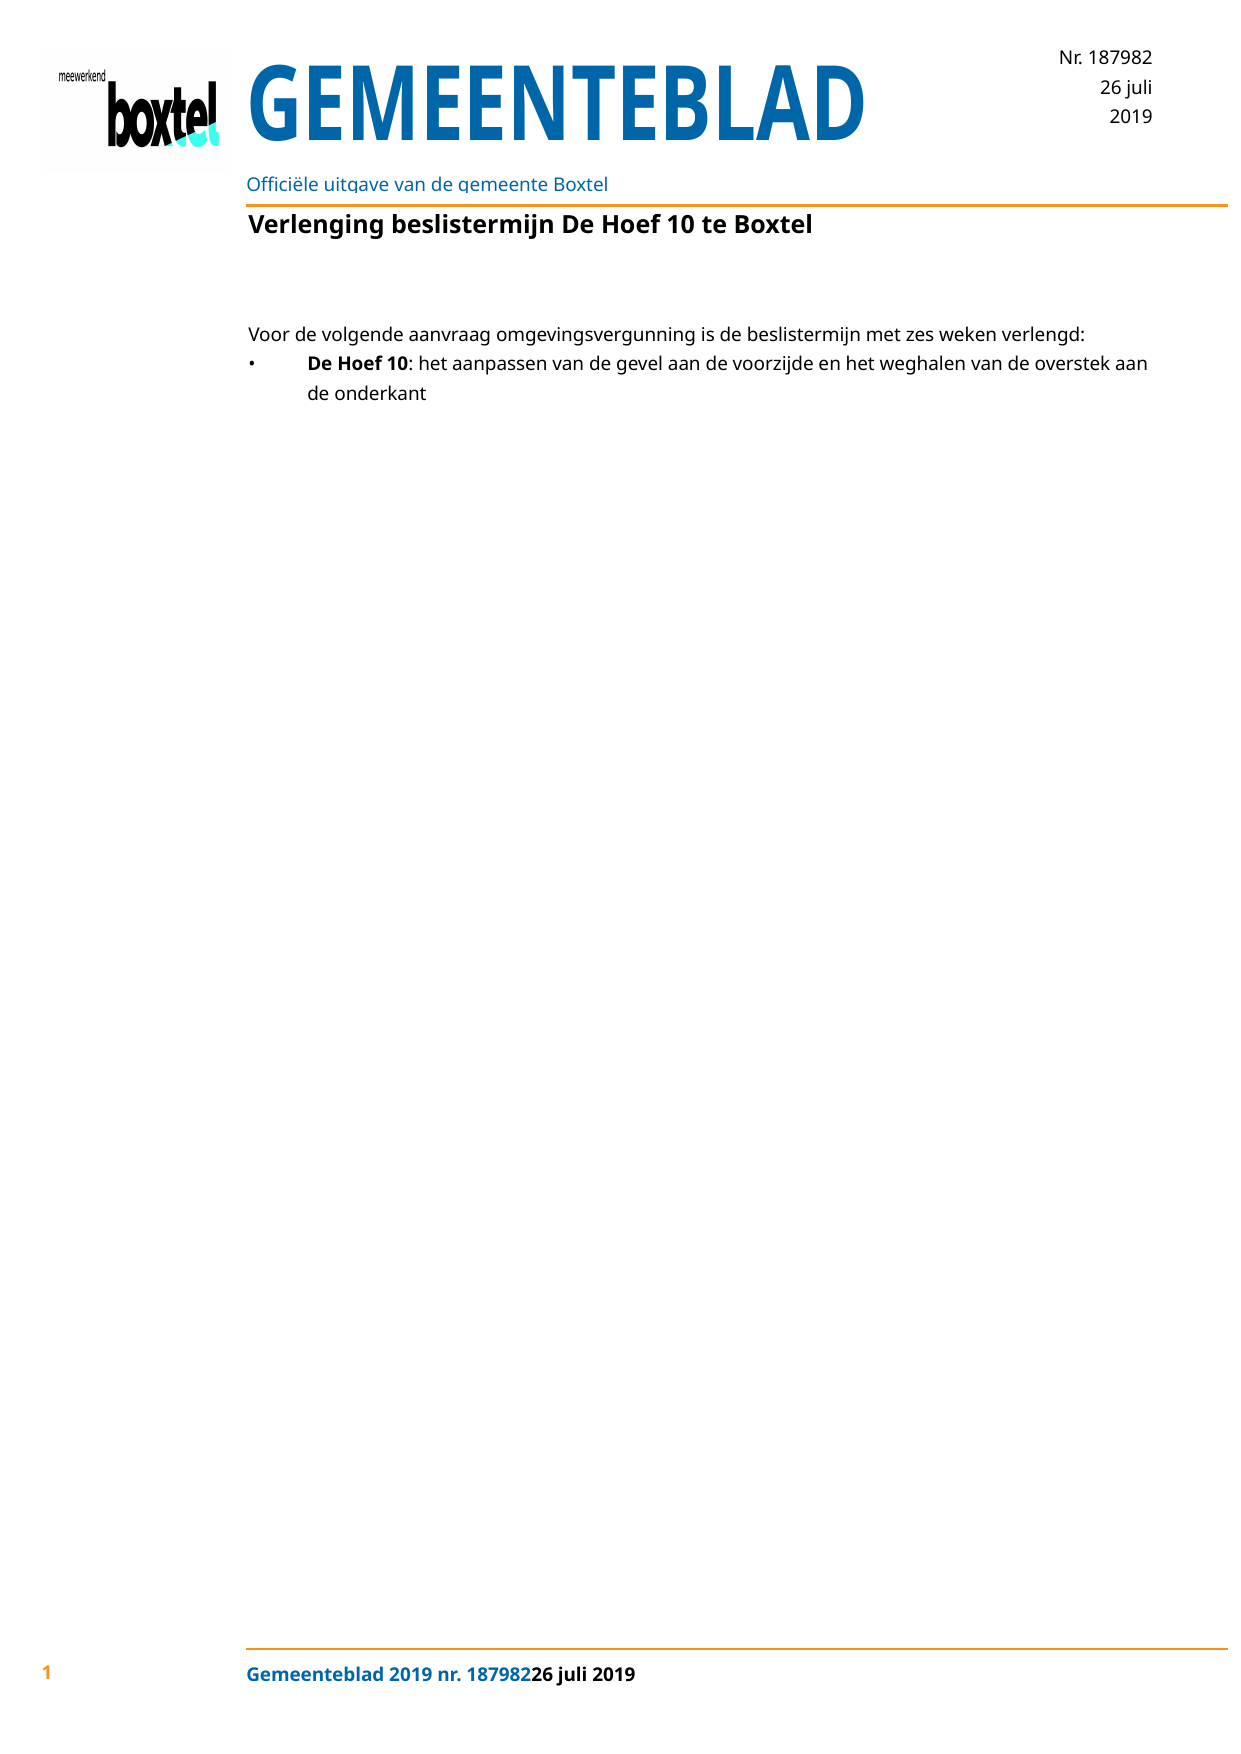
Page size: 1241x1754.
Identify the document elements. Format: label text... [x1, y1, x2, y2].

text Verlenging beslistermijn De Hoef 10 te Boxtel [248, 207, 1152, 241]
text Voor de volgende aanvraag omgevingsvergunning is de beslistermijn met zes weken verlengd: [248, 321, 1152, 346]
picture [41, 47, 231, 172]
list De Hoef 10: het aanpassen van de gevel aan de voorzijde en het weghalen van de overstek aan de onderkant [248, 350, 1152, 406]
